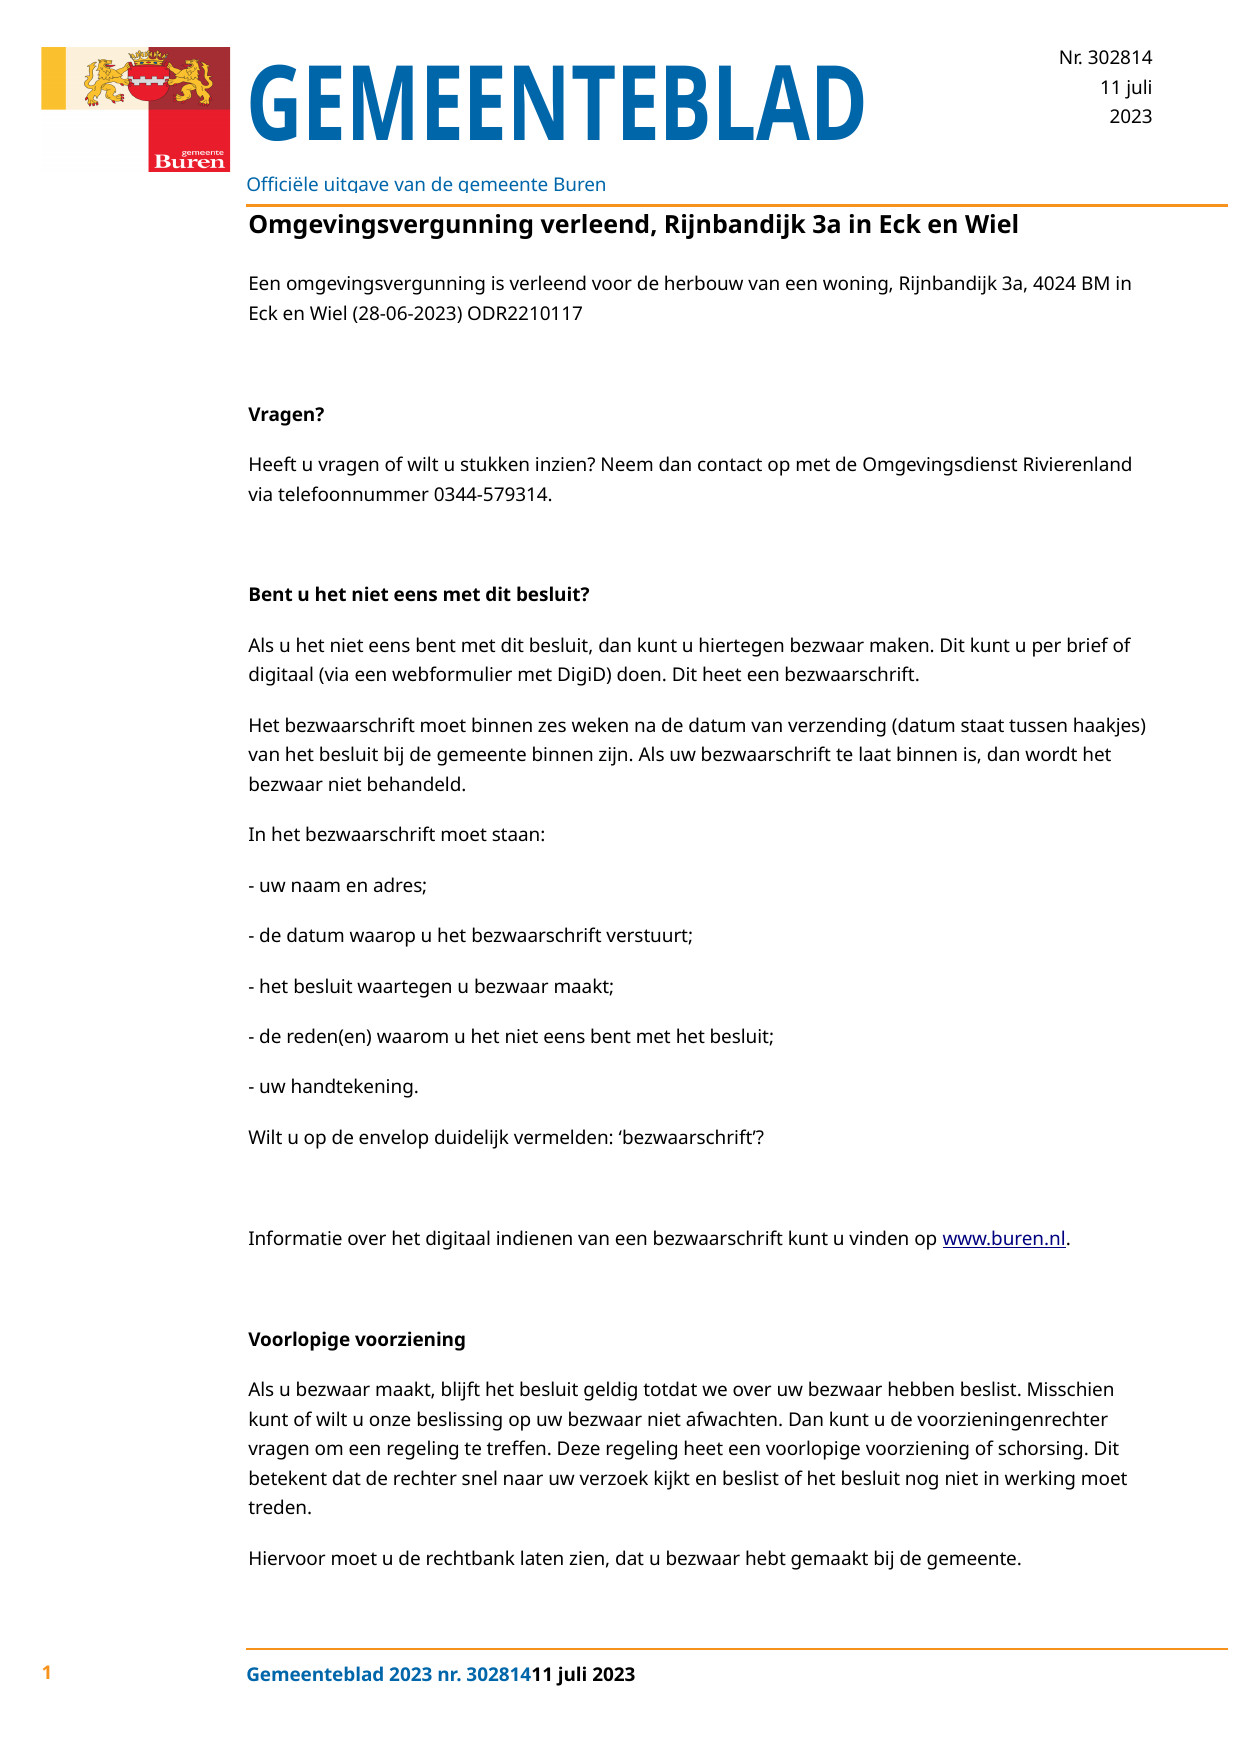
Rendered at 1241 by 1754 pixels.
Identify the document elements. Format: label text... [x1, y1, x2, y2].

text - uw handtekening. [248, 1074, 1152, 1099]
text Heeft u vragen of wilt u stukken inzien? Neem dan contact op met de Omgevingsdienst Rivierenland via telefoonnummer 0344-579314. [248, 451, 1152, 506]
text - de reden(en) waarom u het niet eens bent met het besluit; [248, 1023, 1152, 1049]
text Het bezwaarschrift moet binnen zes weken na de datum van verzending (datum staat tussen haakjes) van het besluit bij de gemeente binnen zijn. Als uw bezwaarschrift te laat binnen is, dan wordt het bezwaar niet behandeld. [248, 712, 1152, 797]
text Voorlopige voorziening [248, 1326, 1152, 1351]
text Wilt u op de envelop duidelijk vermelden: ‘bezwaarschrift’? [248, 1124, 1152, 1150]
text - de datum waarop u het bezwaarschrift verstuurt; [248, 922, 1152, 948]
text Hiervoor moet u de rechtbank laten zien, dat u bezwaar hebt gemaakt bij de gemeente. [248, 1545, 1152, 1571]
text - uw naam en adres; [248, 872, 1152, 898]
text Informatie over het digitaal indienen van een bezwaarschrift kunt u vinden op www.buren.nl. [248, 1225, 1152, 1251]
text Omgevingsvergunning verleend, Rijnbandijk 3a in Eck en Wiel [248, 207, 1152, 241]
text Als u het niet eens bent met dit besluit, dan kunt u hiertegen bezwaar maken. Dit kunt u per brief of digitaal (via een webformulier met DigiD) doen. Dit heet een bezwaarschrift. [248, 632, 1152, 687]
text Bent u het niet eens met dit besluit? [248, 582, 1152, 607]
picture [41, 47, 231, 172]
text - het besluit waartegen u bezwaar maakt; [248, 973, 1152, 998]
text Vragen? [248, 401, 1152, 426]
text In het bezwaarschrift moet staan: [248, 822, 1152, 847]
text Als u bezwaar maakt, blijft het besluit geldig totdat we over uw bezwaar hebben beslist. Misschien kunt of wilt u onze beslissing op uw bezwaar niet afwachten. Dan kunt u de voorzieningenrechter vragen om een regeling te treffen. Deze regeling heet een voorlopige voorziening of schorsing. Dit betekent dat de rechter snel naar uw verzoek kijkt en beslist of het besluit nog niet in werking moet treden. [248, 1376, 1152, 1520]
text Een omgevingsvergunning is verleend voor de herbouw van een woning, Rijnbandijk 3a, 4024 BM in Eck en Wiel (28-06-2023) ODR2210117 [248, 270, 1152, 326]
